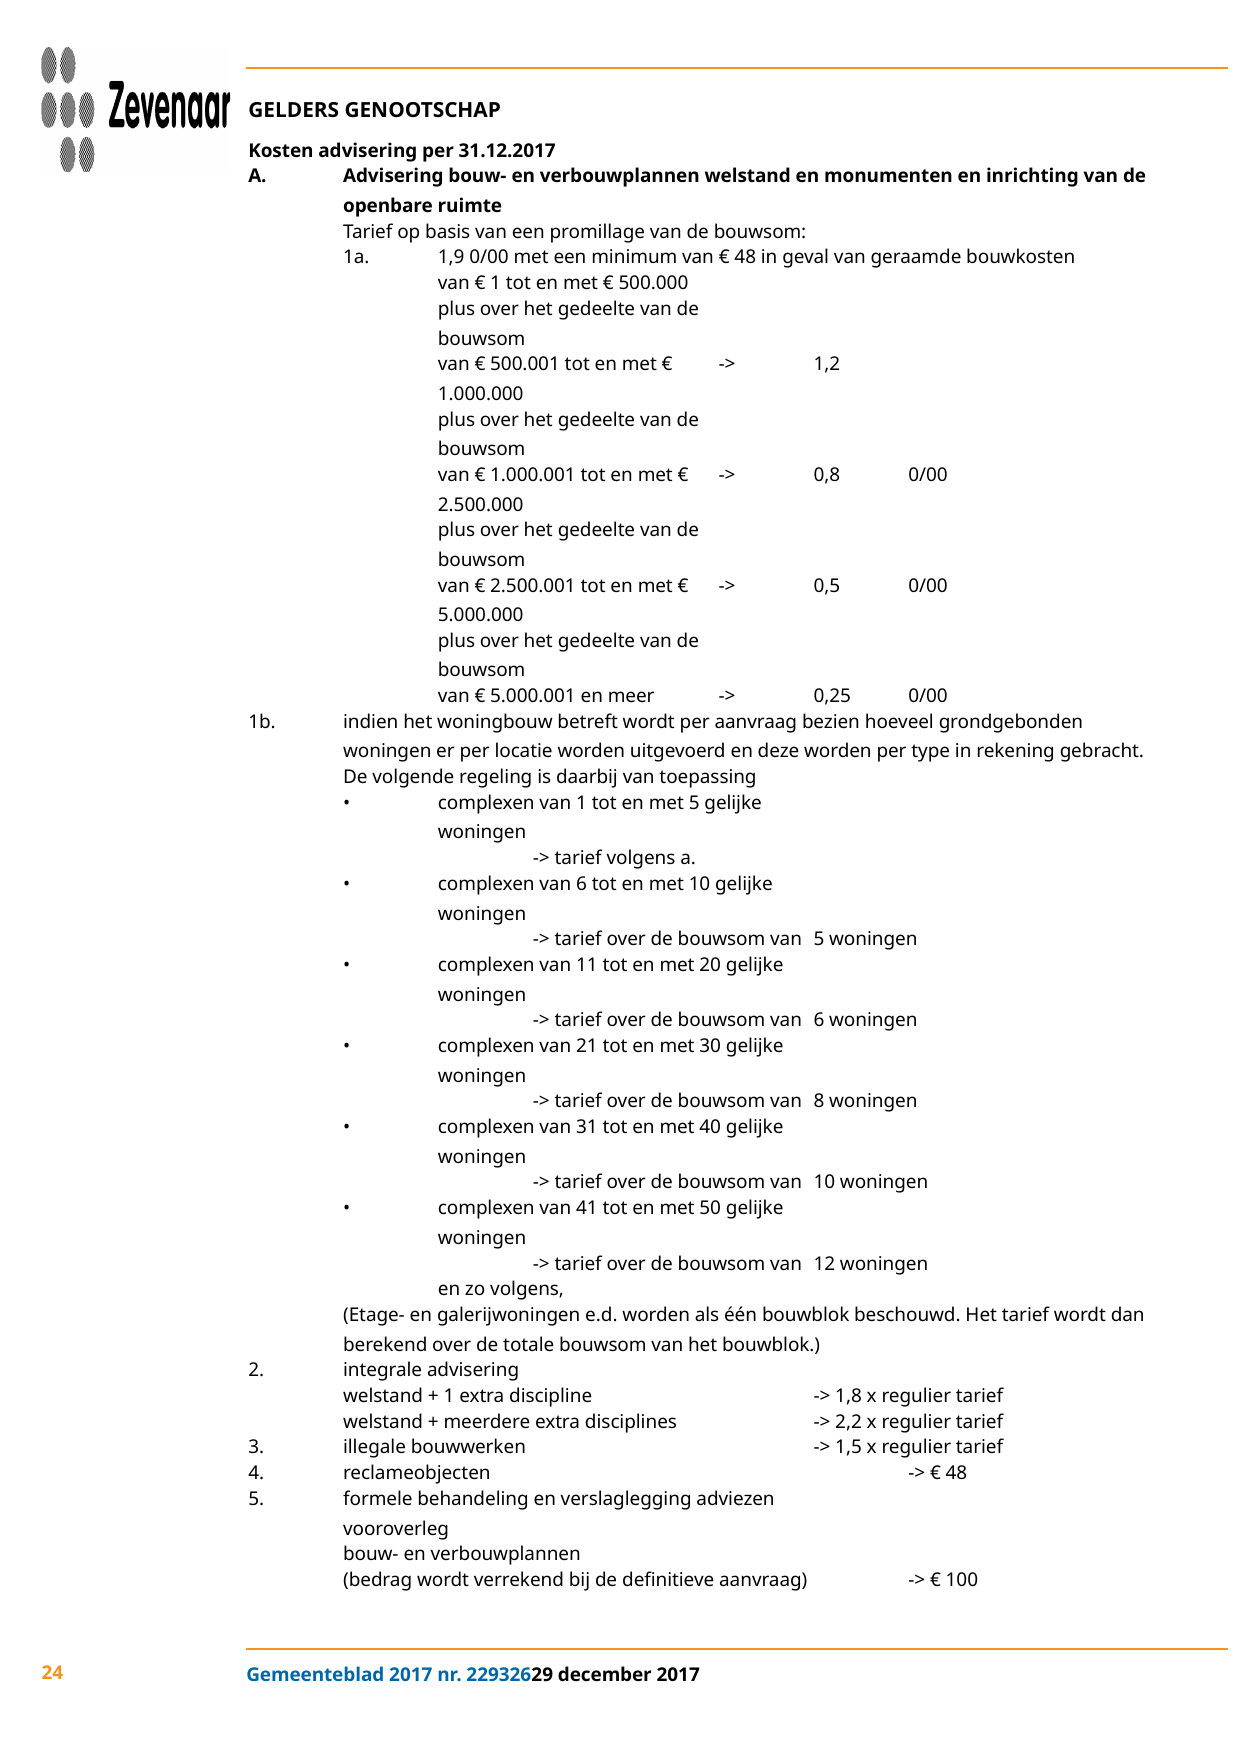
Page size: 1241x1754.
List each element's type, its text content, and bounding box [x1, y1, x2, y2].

table_cell 1b. [248, 708, 343, 763]
table_cell [813, 1459, 908, 1485]
table_cell welstand + 1 extra discipline [343, 1382, 813, 1408]
table_cell -> € 48 [908, 1459, 1152, 1485]
table_cell [813, 1485, 908, 1540]
table_cell -> 1,8 x regulier tarief [813, 1382, 1152, 1408]
table_cell -> tarief volgens a. [533, 845, 813, 870]
table_cell 1a. [343, 244, 438, 269]
table_cell Tarief op basis van een promillage van de bouwsom: [343, 218, 1152, 244]
table_cell [343, 683, 438, 708]
table_cell [248, 1194, 343, 1250]
table_cell [248, 627, 343, 682]
table_cell • [343, 951, 438, 1007]
table_cell [248, 789, 343, 844]
table_cell De volgende regeling is daarbij van toepassing [343, 764, 813, 789]
table_cell -> tarief over de bouwsom van [533, 1169, 813, 1194]
table_cell reclameobjecten [343, 1459, 813, 1485]
table_cell en zo volgens, [438, 1275, 813, 1301]
table_cell [908, 1275, 1152, 1301]
table_cell [718, 516, 813, 572]
table_cell [813, 1113, 908, 1169]
table_cell 0,25 [813, 683, 908, 708]
table_cell [248, 1007, 343, 1032]
table_cell plus over het gedeelte van de bouwsom [438, 516, 718, 572]
table_cell [908, 1032, 1152, 1088]
table_cell -> tarief over de bouwsom van [533, 1007, 813, 1032]
table_cell • [343, 1194, 438, 1250]
table_cell [908, 1194, 1152, 1250]
table_cell • [343, 1113, 438, 1169]
table_cell integrale advisering [343, 1356, 813, 1382]
table_cell [343, 1275, 438, 1301]
text Kosten advisering per 31.12.2017 [248, 137, 1152, 163]
table_cell complexen van 21 tot en met 30 gelijke woningen [438, 1032, 813, 1088]
table_cell (bedrag wordt verrekend bij de definitieve aanvraag) [343, 1566, 813, 1592]
table_cell [343, 295, 438, 351]
table_cell -> [718, 572, 813, 627]
text GELDERS GENOOTSCHAP [248, 95, 1152, 123]
table_cell [813, 870, 908, 926]
picture [41, 47, 231, 172]
table_cell 1,2 [813, 351, 908, 406]
table_cell [343, 516, 438, 572]
table_cell [813, 1275, 908, 1301]
table_cell [908, 845, 1152, 870]
table_cell van € 5.000.001 en meer [438, 683, 718, 708]
table_cell [248, 1250, 343, 1275]
table_cell [908, 1113, 1152, 1169]
table_cell [248, 1301, 343, 1356]
table_cell [248, 295, 343, 351]
table_cell [343, 1088, 438, 1113]
table_cell -> 2,2 x regulier tarief [813, 1408, 1152, 1434]
table_cell [248, 1540, 343, 1566]
table_cell [248, 1113, 343, 1169]
table_cell -> tarief over de bouwsom van [533, 1088, 813, 1113]
table_cell [908, 295, 1152, 351]
table_cell 0/00 [908, 572, 1152, 627]
table_cell plus over het gedeelte van de bouwsom [438, 295, 718, 351]
table_cell [343, 1250, 438, 1275]
table_cell van € 1 tot en met € 500.000 [438, 270, 718, 295]
table_cell [248, 1566, 343, 1592]
table_cell [343, 627, 438, 682]
table_cell 3. [248, 1434, 343, 1459]
table_cell indien het woningbouw betreft wordt per aanvraag bezien hoeveel grondgebonden woningen er per locatie worden uitgevoerd en deze worden per type in rekening gebracht. [343, 708, 1152, 763]
table_cell [248, 1032, 343, 1088]
table_cell -> [718, 683, 813, 708]
table_cell [343, 845, 438, 870]
table_cell van € 1.000.001 tot en met € 2.500.000 [438, 461, 718, 516]
table_cell complexen van 41 tot en met 50 gelijke woningen [438, 1194, 813, 1250]
table_cell [248, 406, 343, 461]
table_cell [813, 1032, 908, 1088]
table_cell [813, 951, 908, 1007]
table_cell [248, 1408, 343, 1434]
table_cell [813, 406, 908, 461]
table_cell [248, 218, 343, 244]
table_cell [908, 627, 1152, 682]
table_cell [908, 1540, 1152, 1566]
table_cell complexen van 6 tot en met 10 gelijke woningen [438, 870, 813, 926]
table_cell [343, 1169, 438, 1194]
table_cell [813, 1566, 908, 1592]
table_cell 5. [248, 1485, 343, 1540]
table_cell [248, 926, 343, 951]
table_cell 5 woningen [813, 926, 1152, 951]
table_cell [718, 295, 813, 351]
table_cell [343, 406, 438, 461]
table_cell [248, 1382, 343, 1408]
table_cell [813, 295, 908, 351]
table_cell [248, 845, 343, 870]
table_cell [248, 951, 343, 1007]
table_cell 0,5 [813, 572, 908, 627]
table_cell [343, 351, 438, 406]
table_cell [908, 516, 1152, 572]
table_cell van € 500.001 tot en met € 1.000.000 [438, 351, 718, 406]
table_cell plus over het gedeelte van de bouwsom [438, 406, 718, 461]
table_cell van € 2.500.001 tot en met € 5.000.000 [438, 572, 718, 627]
table_cell [908, 870, 1152, 926]
table_cell illegale bouwwerken [343, 1434, 813, 1459]
table_cell complexen van 1 tot en met 5 gelijke woningen [438, 789, 813, 844]
table_cell [438, 1088, 533, 1113]
table_cell [813, 1356, 908, 1382]
table_header Advisering bouw- en verbouwplannen welstand en monumenten en inrichting van de openbare ruimte [343, 163, 1152, 218]
table_cell [718, 406, 813, 461]
table_cell [813, 845, 908, 870]
table_cell complexen van 31 tot en met 40 gelijke woningen [438, 1113, 813, 1169]
table_cell complexen van 11 tot en met 20 gelijke woningen [438, 951, 813, 1007]
table_cell plus over het gedeelte van de bouwsom [438, 627, 718, 682]
table_cell 0/00 [908, 683, 1152, 708]
table_cell [718, 627, 813, 682]
table_cell [248, 572, 343, 627]
table_header A. [248, 163, 343, 218]
table_cell bouw- en verbouwplannen [343, 1540, 813, 1566]
table_cell [343, 926, 438, 951]
table_cell [248, 461, 343, 516]
table_cell [248, 270, 343, 295]
table_cell [343, 572, 438, 627]
table_cell 12 woningen [813, 1250, 1152, 1275]
table_cell [248, 244, 343, 269]
table_cell 6 woningen [813, 1007, 1152, 1032]
table_cell 0/00 [908, 461, 1152, 516]
table_cell [908, 406, 1152, 461]
table_cell formele behandeling en verslaglegging adviezen vooroverleg [343, 1485, 813, 1540]
table_cell [343, 461, 438, 516]
table_cell [908, 1356, 1152, 1382]
table_cell [438, 1007, 533, 1032]
table_cell 10 woningen [813, 1169, 1152, 1194]
table_cell [438, 1250, 533, 1275]
table_cell -> tarief over de bouwsom van [533, 1250, 813, 1275]
table_cell [248, 351, 343, 406]
table_cell -> 1,5 x regulier tarief [813, 1434, 1152, 1459]
table_cell -> € 100 [908, 1566, 1152, 1592]
table_cell [248, 870, 343, 926]
table_cell [813, 1194, 908, 1250]
table_cell [813, 764, 908, 789]
table_cell [343, 270, 438, 295]
table_cell [248, 764, 343, 789]
table_cell 4. [248, 1459, 343, 1485]
table_cell welstand + meerdere extra disciplines [343, 1408, 813, 1434]
table_cell • [343, 870, 438, 926]
table_cell 8 woningen [813, 1088, 1152, 1113]
table_cell • [343, 789, 438, 844]
table_cell [813, 627, 908, 682]
table_cell • [343, 1032, 438, 1088]
table_cell [438, 1169, 533, 1194]
table_cell -> [718, 351, 813, 406]
table_cell -> [718, 461, 813, 516]
table_cell [438, 845, 533, 870]
table_cell [813, 270, 908, 295]
table_cell [908, 951, 1152, 1007]
table_cell [248, 1275, 343, 1301]
table_cell [248, 1088, 343, 1113]
table_cell [813, 789, 908, 844]
table_cell [248, 683, 343, 708]
table_cell [248, 1169, 343, 1194]
table_cell [813, 1540, 908, 1566]
table_cell [908, 1485, 1152, 1540]
table_cell [908, 351, 1152, 406]
table_cell [908, 764, 1152, 789]
table_cell [813, 516, 908, 572]
table_cell [718, 270, 813, 295]
table_cell 1,9 0/00 met een minimum van € 48 in geval van geraamde bouwkosten [438, 244, 1152, 269]
table_cell [908, 789, 1152, 844]
table_cell [908, 270, 1152, 295]
table_cell -> tarief over de bouwsom van [533, 926, 813, 951]
table_cell (Etage- en galerijwoningen e.d. worden als één bouwblok beschouwd. Het tarief wordt dan berekend over de totale bouwsom van het bouwblok.) [343, 1301, 1152, 1356]
table_cell 0,8 [813, 461, 908, 516]
table_cell [343, 1007, 438, 1032]
table_cell [248, 516, 343, 572]
table_cell 2. [248, 1356, 343, 1382]
table_cell [438, 926, 533, 951]
